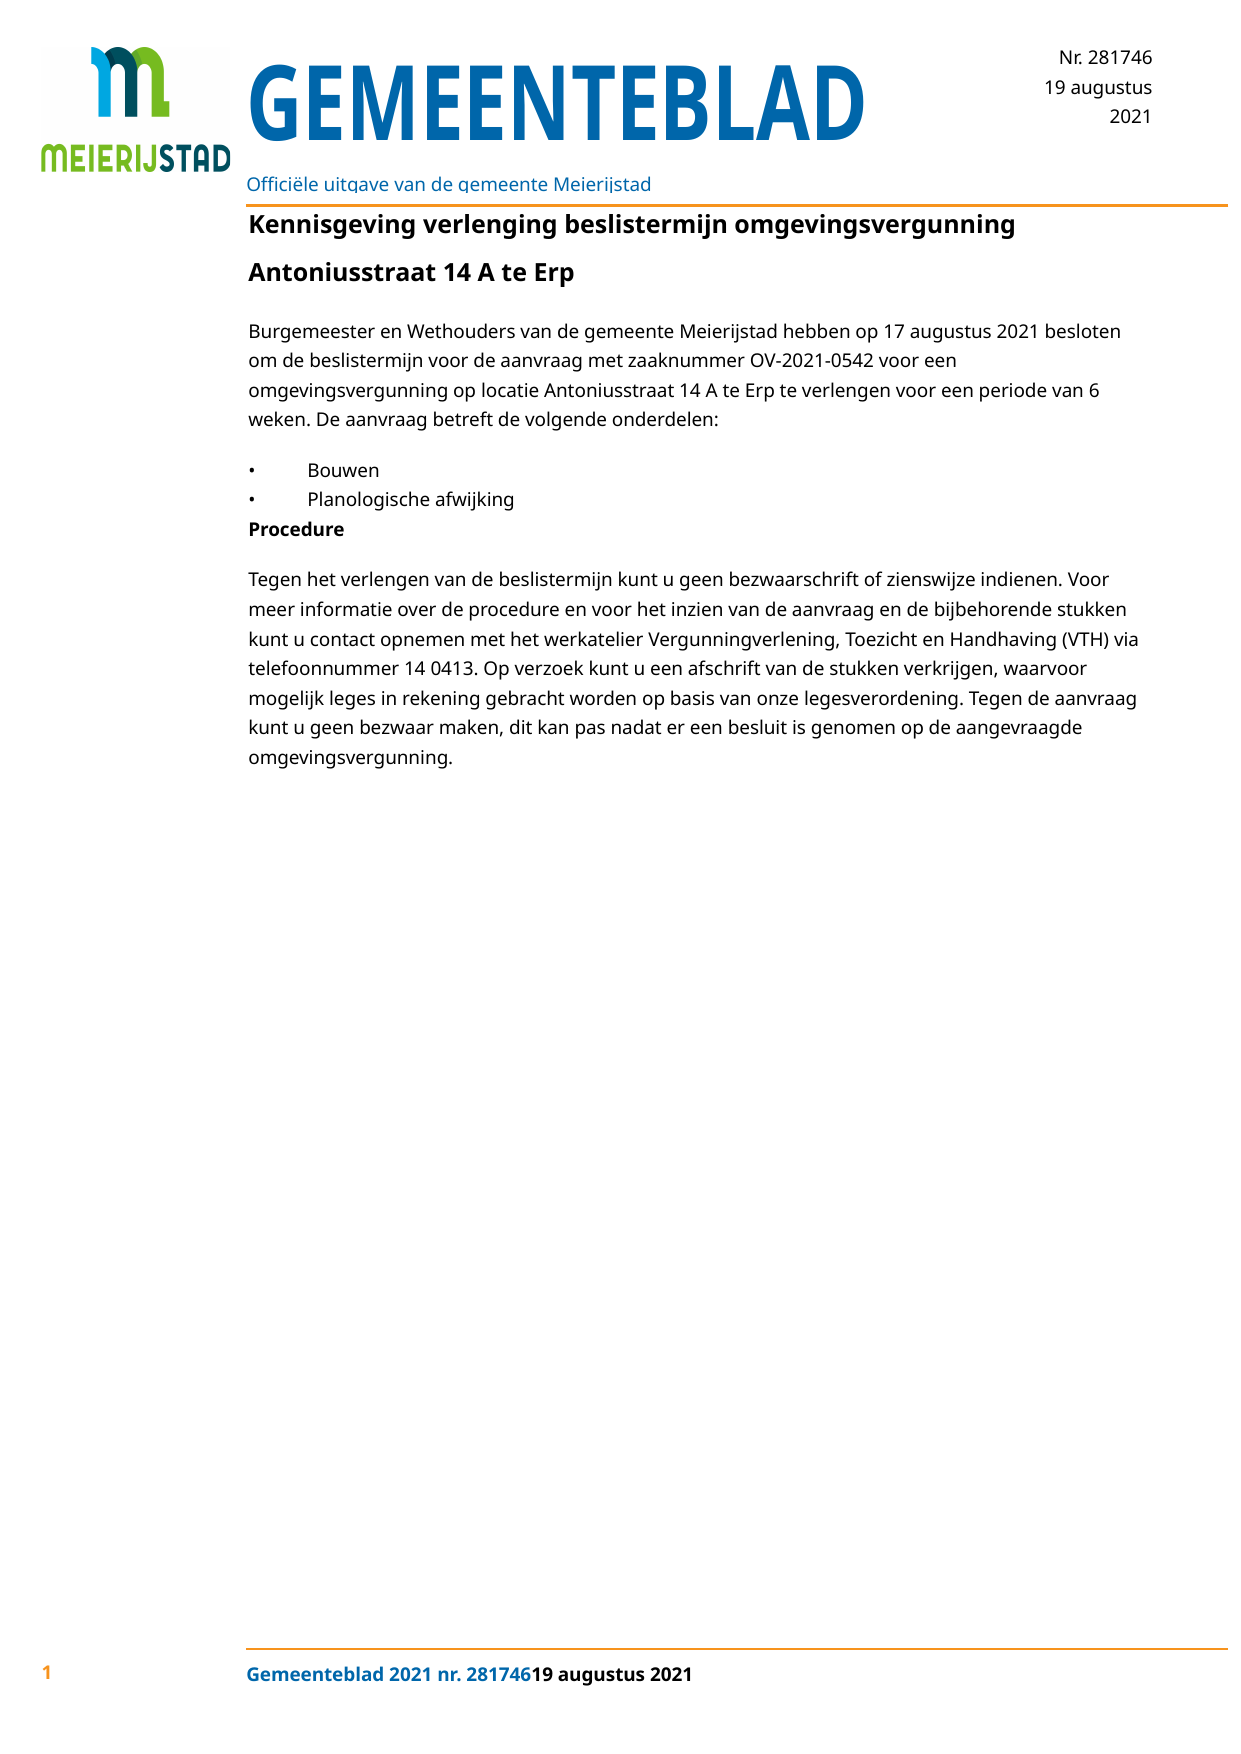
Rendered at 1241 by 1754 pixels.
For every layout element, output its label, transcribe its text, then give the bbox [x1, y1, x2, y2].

text Kennisgeving verlenging beslistermijn omgevingsvergunning Antoniusstraat 14 A te Erp [248, 207, 1152, 288]
list Bouwen [248, 457, 1152, 483]
text Procedure [248, 516, 1152, 542]
text Tegen het verlengen van de beslistermijn kunt u geen bezwaarschrift of zienswijze indienen. Voor meer informatie over de procedure en voor het inzien van de aanvraag en de bijbehorende stukken kunt u contact opnemen met het werkatelier Vergunningverlening, Toezicht en Handhaving (VTH) via telefoonnummer 14 0413. Op verzoek kunt u een afschrift van de stukken verkrijgen, waarvoor mogelijk leges in rekening gebracht worden op basis van onze legesverordening. Tegen de aanvraag kunt u geen bezwaar maken, dit kan pas nadat er een besluit is genomen op de aangevraagde omgevingsvergunning. [248, 567, 1152, 770]
list Planologische afwijking [248, 487, 1152, 512]
text Burgemeester en Wethouders van de gemeente Meierijstad hebben op 17 augustus 2021 besloten om de beslistermijn voor de aanvraag met zaaknummer OV-2021-0542 voor een omgevingsvergunning op locatie Antoniusstraat 14 A te Erp te verlengen voor een periode van 6 weken. De aanvraag betreft de volgende onderdelen: [248, 318, 1152, 432]
picture [41, 47, 231, 172]
